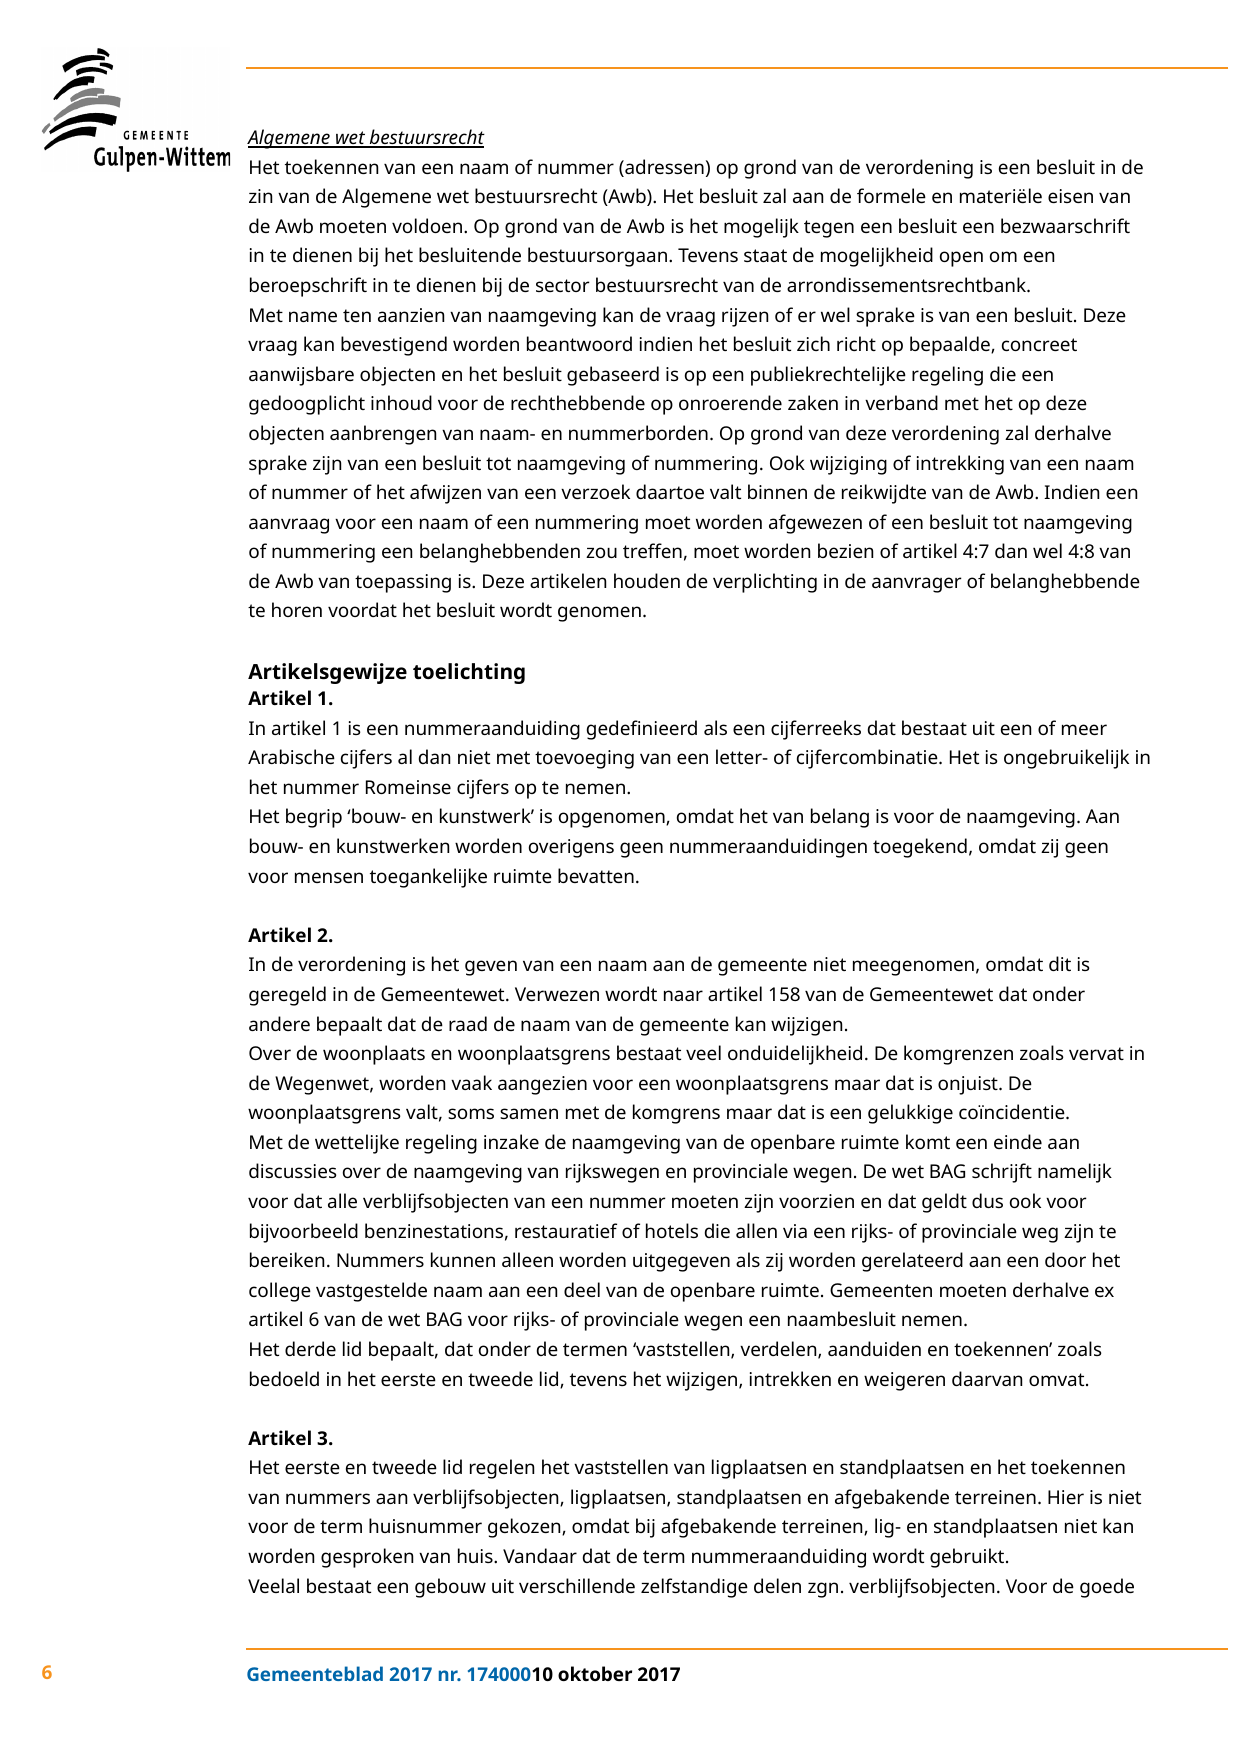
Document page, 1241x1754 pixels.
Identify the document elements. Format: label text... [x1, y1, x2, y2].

text Veelal bestaat een gebouw uit verschillende zelfstandige delen zgn. verblijfsobjecten. Voor de goede [248, 1573, 1152, 1598]
text Artikelsgewijze toelichting [248, 657, 1152, 685]
text Het toekennen van een naam of nummer (adressen) op grond van de verordening is een besluit in de zin van de Algemene wet bestuursrecht (Awb). Het besluit zal aan de formele en materiële eisen van de Awb moeten voldoen. Op grond van de Awb is het mogelijk tegen een besluit een bezwaarschrift in te dienen bij het besluitende bestuursorgaan. Tevens staat de mogelijkheid open om een beroepschrift in te dienen bij de sector bestuursrecht van de arrondissementsrechtbank. [248, 154, 1152, 298]
text Met name ten aanzien van naamgeving kan de vraag rijzen of er wel sprake is van een besluit. Deze vraag kan bevestigend worden beantwoord indien het besluit zich richt op bepaalde, concreet aanwijsbare objecten en het besluit gebaseerd is op een publiekrechtelijke regeling die een gedoogplicht inhoud voor de rechthebbende op onroerende zaken in verband met het op deze objecten aanbrengen van naam- en nummerborden. Op grond van deze verordening zal derhalve sprake zijn van een besluit tot naamgeving of nummering. Ook wijziging of intrekking van een naam of nummer of het afwijzen van een verzoek daartoe valt binnen de reikwijdte van de Awb. Indien een aanvraag voor een naam of een nummering moet worden afgewezen of een besluit tot naamgeving of nummering een belanghebbenden zou treffen, moet worden bezien of artikel 4:7 dan wel 4:8 van de Awb van toepassing is. Deze artikelen houden de verplichting in de aanvrager of belanghebbende te horen voordat het besluit wordt genomen. [248, 302, 1152, 623]
text Met de wettelijke regeling inzake de naamgeving van de openbare ruimte komt een einde aan discussies over de naamgeving van rijkswegen en provinciale wegen. De wet BAG schrijft namelijk voor dat alle verblijfsobjecten van een nummer moeten zijn voorzien en dat geldt dus ook voor bijvoorbeeld benzinestations, restauratief of hotels die allen via een rijks- of provinciale weg zijn te bereiken. Nummers kunnen alleen worden uitgegeven als zij worden gerelateerd aan een door het college vastgestelde naam aan een deel van de openbare ruimte. Gemeenten moeten derhalve ex artikel 6 van de wet BAG voor rijks- of provinciale wegen een naambesluit nemen. [248, 1129, 1152, 1332]
text Het begrip ‘bouw- en kunstwerk’ is opgenomen, omdat het van belang is voor de naamgeving. Aan bouw- en kunstwerken worden overigens geen nummeraanduidingen toegekend, omdat zij geen voor mensen toegankelijke ruimte bevatten. [248, 804, 1152, 888]
text Over de woonplaats en woonplaatsgrens bestaat veel onduidelijkheid. De komgrenzen zoals vervat in de Wegenwet, worden vaak aangezien voor een woonplaatsgrens maar dat is onjuist. De woonplaatsgrens valt, soms samen met de komgrens maar dat is een gelukkige coïncidentie. [248, 1040, 1152, 1125]
picture [41, 47, 231, 172]
text Artikel 3. [248, 1425, 1152, 1451]
text Artikel 2. [248, 922, 1152, 948]
text Het derde lid bepaalt, dat onder de termen ‘vaststellen, verdelen, aanduiden en toekennen’ zoals bedoeld in het eerste en tweede lid, tevens het wijzigen, intrekken en weigeren daarvan omvat. [248, 1336, 1152, 1391]
text Het eerste en tweede lid regelen het vaststellen van ligplaatsen en standplaatsen en het toekennen van nummers aan verblijfsobjecten, ligplaatsen, standplaatsen en afgebakende terreinen. Hier is niet voor de term huisnummer gekozen, omdat bij afgebakende terreinen, lig- en standplaatsen niet kan worden gesproken van huis. Vandaar dat de term nummeraanduiding wordt gebruikt. [248, 1454, 1152, 1569]
text Artikel 1. [248, 685, 1152, 711]
text In de verordening is het geven van een naam aan de gemeente niet meegenomen, omdat dit is geregeld in de Gemeentewet. Verwezen wordt naar artikel 158 van de Gemeentewet dat onder andere bepaalt dat de raad de naam van de gemeente kan wijzigen. [248, 952, 1152, 1036]
text Algemene wet bestuursrecht [248, 124, 1152, 150]
text In artikel 1 is een nummeraanduiding gedefinieerd als een cijferreeks dat bestaat uit een of meer Arabische cijfers al dan niet met toevoeging van een letter- of cijfercombinatie. Het is ongebruikelijk in het nummer Romeinse cijfers op te nemen. [248, 715, 1152, 800]
